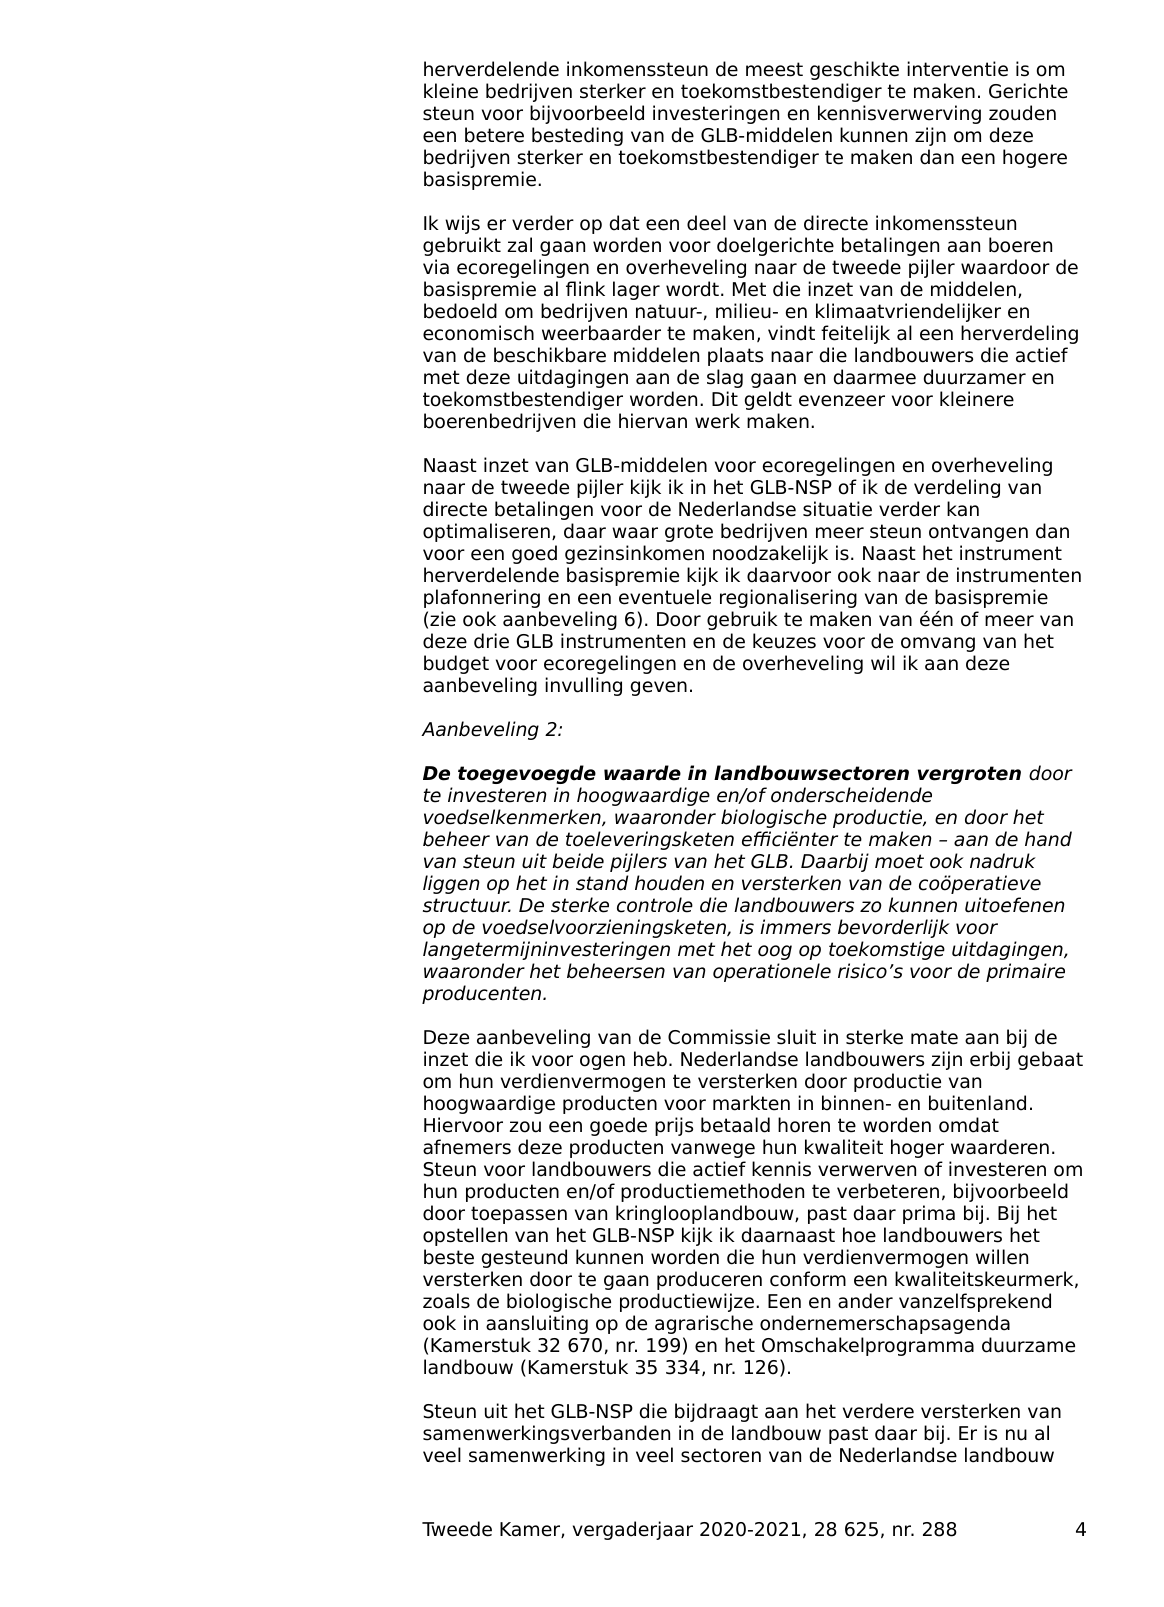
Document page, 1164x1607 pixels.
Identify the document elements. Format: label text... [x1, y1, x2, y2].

subtitle Aanbeveling 2: [422, 719, 1087, 741]
text Steun uit het GLB-NSP die bijdraagt aan het verdere versterken van samenwerkingsverbanden in de landbouw past daar bij. Er is nu al veel samenwerking in veel sectoren van de Nederlandse landbouw [422, 1401, 1087, 1467]
text herverdelende inkomenssteun de meest geschikte interventie is om kleine bedrijven sterker en toekomstbestendiger te maken. Gerichte steun voor bijvoorbeeld investeringen en kennisverwerving zouden een betere besteding van de GLB-middelen kunnen zijn om deze bedrijven sterker en toekomstbestendiger te maken dan een hogere basispremie. [422, 59, 1087, 191]
text Deze aanbeveling van de Commissie sluit in sterke mate aan bij de inzet die ik voor ogen heb. Nederlandse landbouwers zijn erbij gebaat om hun verdienvermogen te versterken door productie van hoogwaardige producten voor markten in binnen- en buitenland. Hiervoor zou een goede prijs betaald horen te worden omdat afnemers deze producten vanwege hun kwaliteit hoger waarderen. Steun voor landbouwers die actief kennis verwerven of investeren om hun producten en/of productiemethoden te verbeteren, bijvoorbeeld door toepassen van kringlooplandbouw, past daar prima bij. Bij het opstellen van het GLB-NSP kijk ik daarnaast hoe landbouwers het beste gesteund kunnen worden die hun verdienvermogen willen versterken door te gaan produceren conform een kwaliteitskeurmerk, zoals de biologische productiewijze. Een en ander vanzelfsprekend ook in aansluiting op de agrarische ondernemerschapsagenda (Kamerstuk 32 670, nr. 199) en het Omschakelprogramma duurzame landbouw (Kamerstuk 35 334, nr. 126). [422, 1027, 1087, 1379]
text Naast inzet van GLB-middelen voor ecoregelingen en overheveling naar de tweede pijler kijk ik in het GLB-NSP of ik de verdeling van directe betalingen voor de Nederlandse situatie verder kan optimaliseren, daar waar grote bedrijven meer steun ontvangen dan voor een goed gezinsinkomen noodzakelijk is. Naast het instrument herverdelende basispremie kijk ik daarvoor ook naar de instrumenten plafonnering en een eventuele regionalisering van de basispremie (zie ook aanbeveling 6). Door gebruik te maken van één of meer van deze drie GLB instrumenten en de keuzes voor de omvang van het budget voor ecoregelingen en de overheveling wil ik aan deze aanbeveling invulling geven. [422, 455, 1087, 697]
text De toegevoegde waarde in landbouwsectoren vergroten door te investeren in hoogwaardige en/of onderscheidende voedselkenmerken, waaronder biologische productie, en door het beheer van de toeleveringsketen efficiënter te maken – aan de hand van steun uit beide pijlers van het GLB. Daarbij moet ook nadruk liggen op het in stand houden en versterken van de coöperatieve structuur. De sterke controle die landbouwers zo kunnen uitoefenen op de voedselvoorzieningsketen, is immers bevorderlijk voor langetermijninvesteringen met het oog op toekomstige uitdagingen, waaronder het beheersen van operationele risico’s voor de primaire producenten. [422, 763, 1087, 1005]
text Ik wijs er verder op dat een deel van de directe inkomenssteun gebruikt zal gaan worden voor doelgerichte betalingen aan boeren via ecoregelingen en overheveling naar de tweede pijler waardoor de basispremie al flink lager wordt. Met die inzet van de middelen, bedoeld om bedrijven natuur-, milieu- en klimaatvriendelijker en economisch weerbaarder te maken, vindt feitelijk al een herverdeling van de beschikbare middelen plaats naar die landbouwers die actief met deze uitdagingen aan de slag gaan en daarmee duurzamer en toekomstbestendiger worden. Dit geldt evenzeer voor kleinere boerenbedrijven die hiervan werk maken. [422, 213, 1087, 433]
